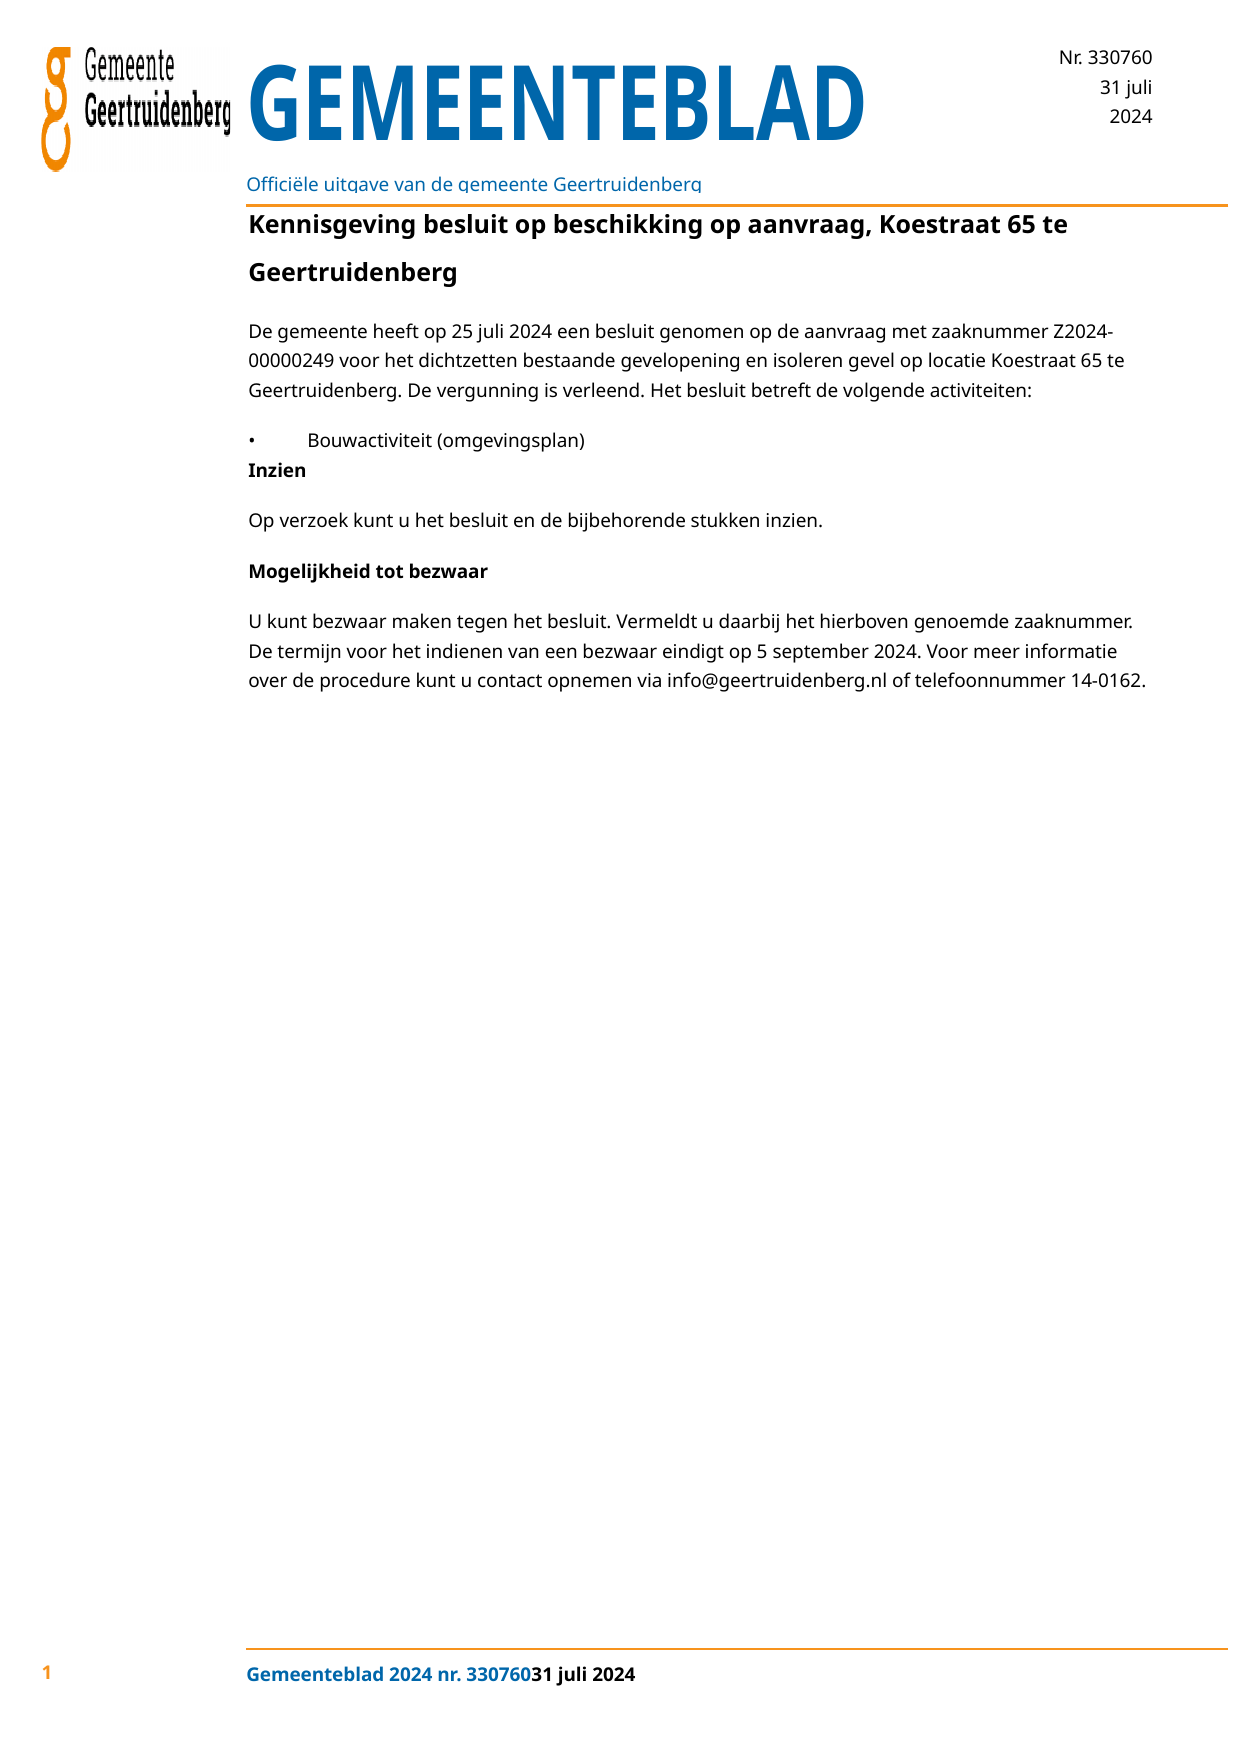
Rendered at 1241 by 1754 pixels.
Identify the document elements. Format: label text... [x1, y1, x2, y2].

text Mogelijkheid tot bezwaar [248, 558, 1152, 584]
picture [41, 47, 231, 172]
text Kennisgeving besluit op beschikking op aanvraag, Koestraat 65 te Geertruidenberg [248, 207, 1152, 288]
list Bouwactiviteit (omgevingsplan) [248, 427, 1152, 453]
text De gemeente heeft op 25 juli 2024 een besluit genomen op de aanvraag met zaaknummer Z2024-00000249 voor het dichtzetten bestaande gevelopening en isoleren gevel op locatie Koestraat 65 te Geertruidenberg. De vergunning is verleend. Het besluit betreft de volgende activiteiten: [248, 318, 1152, 403]
text U kunt bezwaar maken tegen het besluit. Vermeldt u daarbij het hierboven genoemde zaaknummer. De termijn voor het indienen van een bezwaar eindigt op 5 september 2024. Voor meer informatie over de procedure kunt u contact opnemen via info@geertruidenberg.nl of telefoonnummer 14-0162. [248, 608, 1152, 693]
text Inzien [248, 457, 1152, 483]
text Op verzoek kunt u het besluit en de bijbehorende stukken inzien. [248, 507, 1152, 533]
